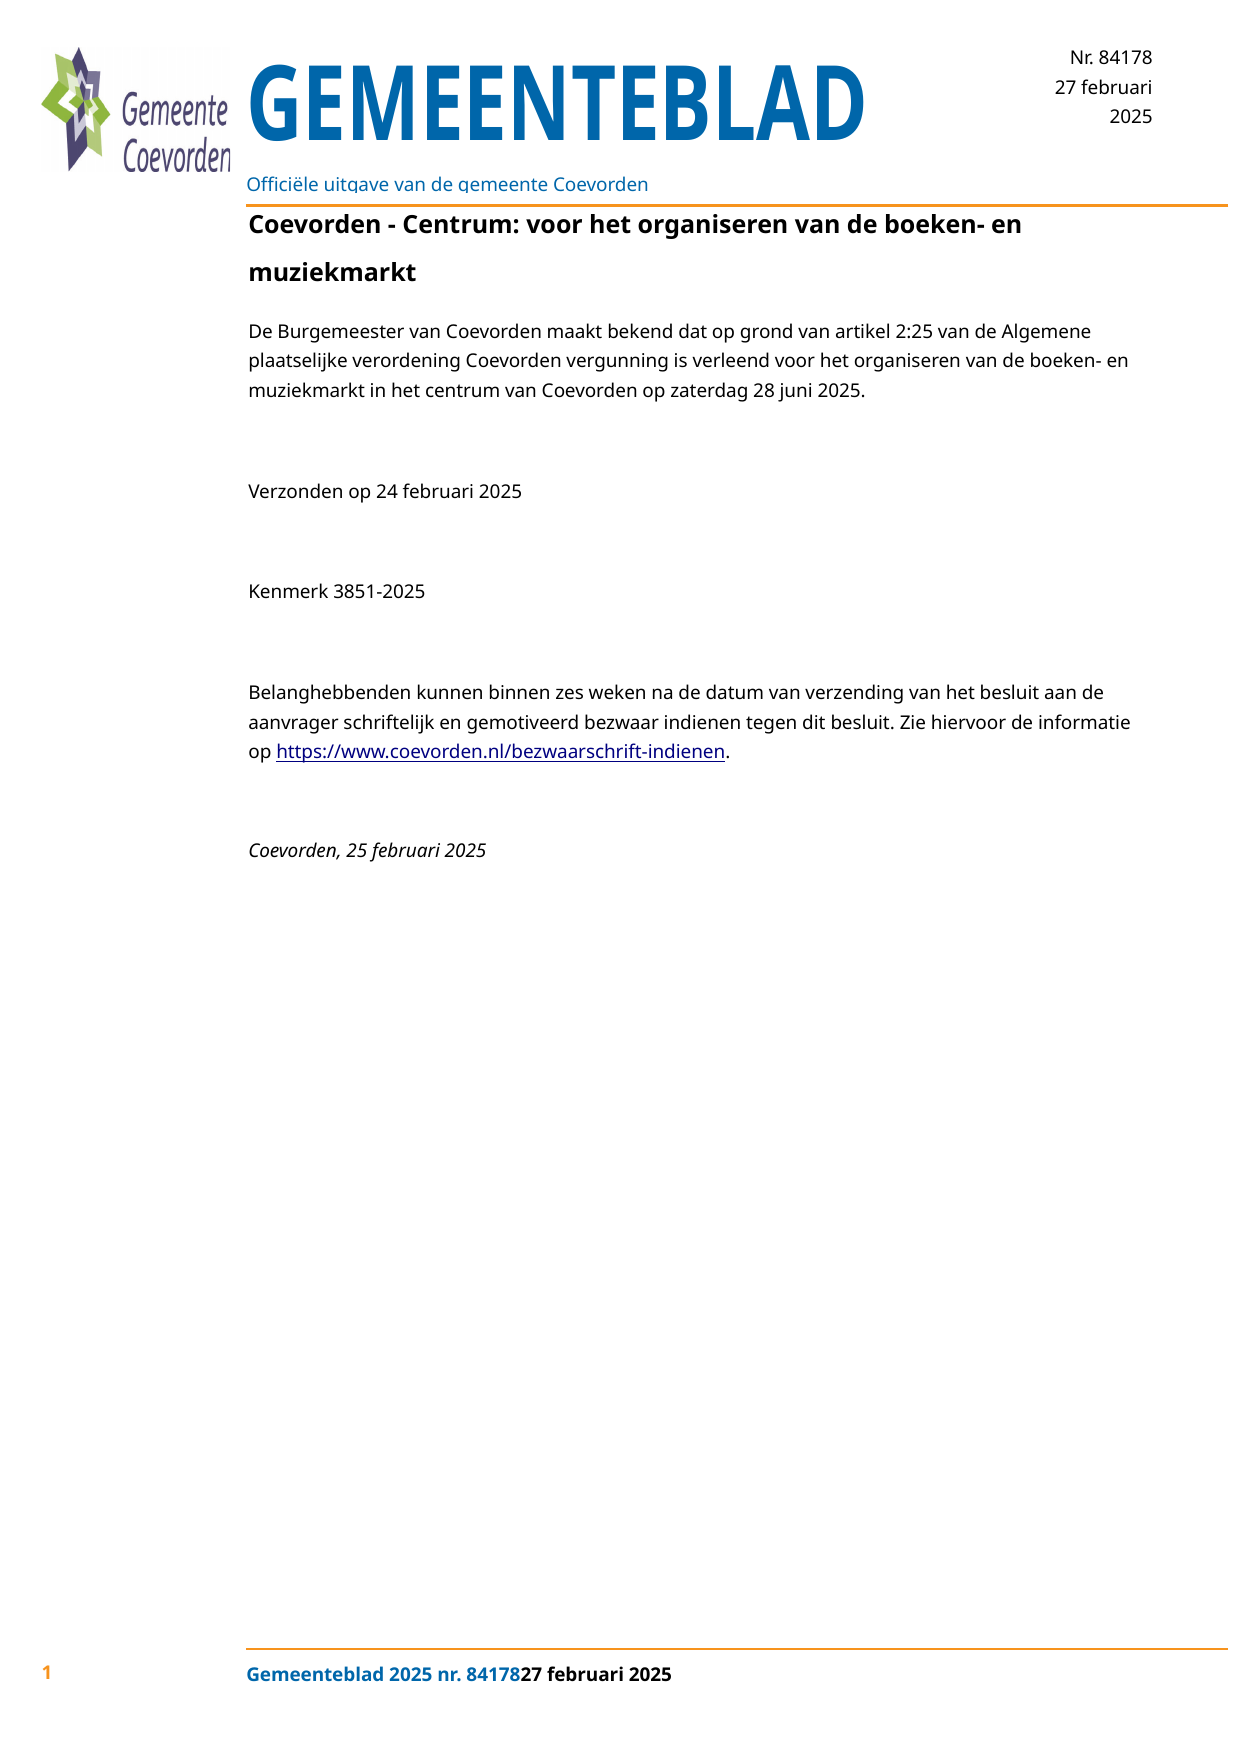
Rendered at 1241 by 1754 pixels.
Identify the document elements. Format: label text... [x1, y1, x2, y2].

text De Burgemeester van Coevorden maakt bekend dat op grond van artikel 2:25 van de Algemene plaatselijke verordening Coevorden vergunning is verleend voor het organiseren van de boeken- en muziekmarkt in het centrum van Coevorden op zaterdag 28 juni 2025. [248, 318, 1152, 403]
text Coevorden, 25 februari 2025 [248, 837, 1152, 863]
text Verzonden op 24 februari 2025 [248, 478, 1152, 504]
text Kenmerk 3851-2025 [248, 579, 1152, 604]
text Coevorden - Centrum: voor het organiseren van de boeken- en muziekmarkt [248, 207, 1152, 288]
picture [41, 47, 231, 172]
text Belanghebbenden kunnen binnen zes weken na de datum van verzending van het besluit aan de aanvrager schriftelijk en gemotiveerd bezwaar indienen tegen dit besluit. Zie hiervoor de informatie op https://www.coevorden.nl/bezwaarschrift-indienen. [248, 679, 1152, 764]
